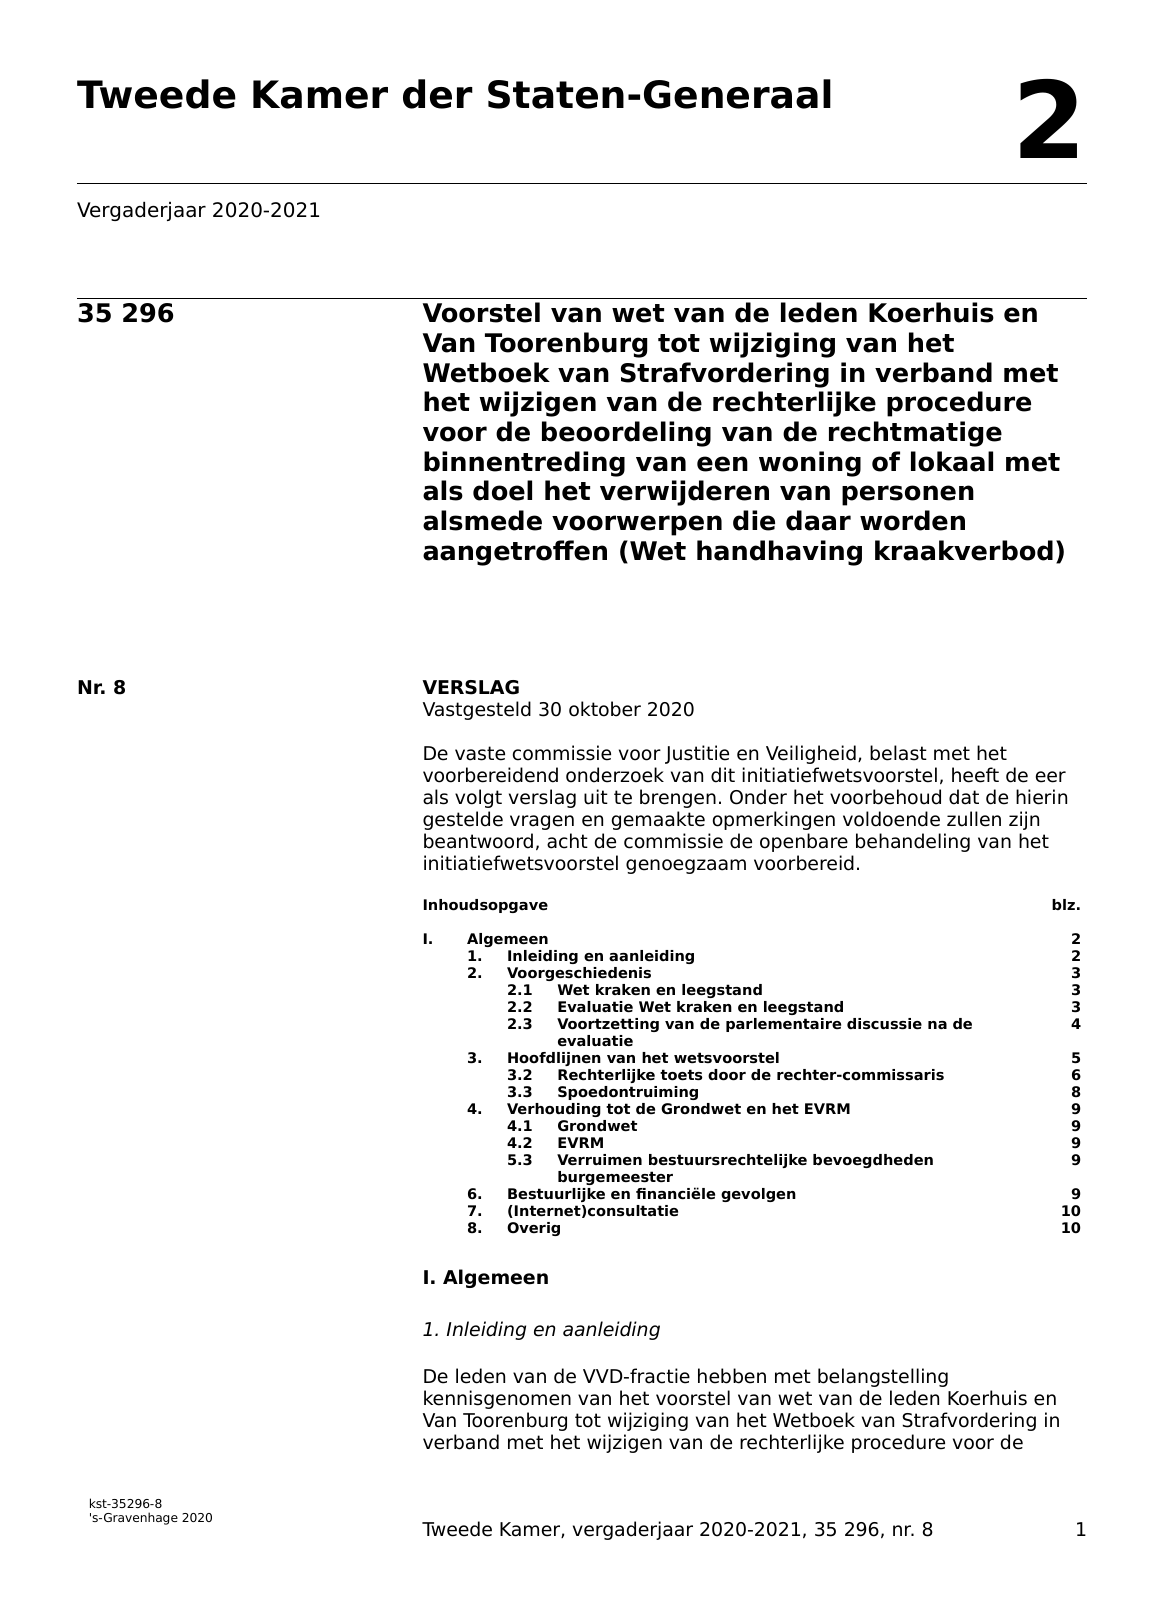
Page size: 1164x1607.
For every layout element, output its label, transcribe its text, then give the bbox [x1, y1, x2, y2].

table_cell 4. [461, 1101, 501, 1118]
text Vastgesteld 30 oktober 2020 [422, 699, 1087, 721]
text De vaste commissie voor Justitie en Veiligheid, belast met het voorbereidend onderzoek van dit initiatiefwetsvoorstel, heeft de eer als volgt verslag uit te brengen. Onder het voorbehoud dat de hierin gestelde vragen en gemaakte opmerkingen voldoende zullen zijn beantwoord, acht de commissie de openbare behandeling van het initiatiefwetsvoorstel genoegzaam voorbereid. [422, 743, 1087, 875]
table_cell 10 [1008, 1220, 1087, 1237]
table_cell Grondwet [551, 1118, 1008, 1135]
table_cell Verruimen bestuursrechtelijke bevoegdheden burgemeester [551, 1152, 1008, 1186]
table_cell 4.2 [501, 1135, 551, 1152]
table_cell Inleiding en aanleiding [501, 948, 1008, 965]
text kst-35296-8 [88, 1497, 323, 1511]
table_cell 3 [1008, 999, 1087, 1016]
table_cell [1008, 914, 1087, 931]
table_cell [461, 999, 501, 1016]
table_cell 8 [1008, 1084, 1087, 1101]
table_cell [422, 1118, 461, 1135]
table_cell 1. [461, 948, 501, 965]
table_cell Bestuurlijke en financiële gevolgen [501, 1186, 1008, 1203]
table_cell 2.3 [501, 1016, 551, 1050]
table_cell 2 [1008, 931, 1087, 948]
table_cell 9 [1008, 1101, 1087, 1118]
table_cell [461, 914, 501, 931]
table_cell 9 [1008, 1135, 1087, 1152]
table_cell [461, 1135, 501, 1152]
table_header 2 [886, 59, 1087, 183]
table_cell [422, 982, 461, 999]
table_cell 3. [461, 1050, 501, 1067]
table_cell 7. [461, 1203, 501, 1220]
table_cell 10 [1008, 1203, 1087, 1220]
table_cell [422, 965, 461, 982]
table_cell 2. [461, 965, 501, 982]
table_cell 5 [1008, 1050, 1087, 1067]
table_cell 3 [1008, 965, 1087, 982]
table_cell [422, 1101, 461, 1118]
table_cell [422, 999, 461, 1016]
table_cell [461, 1016, 501, 1050]
subtitle 35 296 Voorstel van wet van de leden Koerhuis en Van Toorenburg tot wijziging van het Wetboek van Strafvordering in verband met het wijzigen van de rechterlijke procedure voor de beoordeling van de rechtmatige binnentreding van een woning of lokaal met als doel het verwijderen van personen alsmede voorwerpen die daar worden aangetroffen (Wet handhaving kraakverbod) [77, 299, 1087, 566]
table_cell 9 [1008, 1152, 1087, 1186]
table_cell [422, 914, 461, 931]
subtitle 1. Inleiding en aanleiding [422, 1319, 1087, 1341]
table_cell Spoedontruiming [551, 1084, 1008, 1101]
table_cell [461, 1084, 501, 1101]
table_cell Voortzetting van de parlementaire discussie na de evaluatie [551, 1016, 1008, 1050]
table_cell 9 [1008, 1186, 1087, 1203]
table_cell 9 [1008, 1118, 1087, 1135]
table_cell I. [422, 931, 461, 948]
table_cell [422, 1067, 461, 1084]
table_cell Evaluatie Wet kraken en leegstand [551, 999, 1008, 1016]
table_cell [422, 1186, 461, 1203]
table_cell [422, 948, 461, 965]
table_cell [461, 1118, 501, 1135]
table_cell [422, 1084, 461, 1101]
table_cell Verhouding tot de Grondwet en het EVRM [501, 1101, 1008, 1118]
table_cell Rechterlijke toets door de rechter-commissaris [551, 1067, 1008, 1084]
table_cell (Internet)consultatie [501, 1203, 1008, 1220]
table_cell 4 [1008, 1016, 1087, 1050]
table_cell 6 [1008, 1067, 1087, 1084]
table_cell 3.3 [501, 1084, 551, 1101]
table_header Inhoudsopgave [422, 897, 1008, 914]
table_cell 3 [1008, 982, 1087, 999]
table_cell 3.2 [501, 1067, 551, 1084]
table_cell [422, 1220, 461, 1237]
table_cell [422, 1135, 461, 1152]
table_cell 5.3 [501, 1152, 551, 1186]
table_cell 2 [1008, 948, 1087, 965]
table_header blz. [1008, 897, 1087, 914]
table_cell 8. [461, 1220, 501, 1237]
text 's-Gravenhage 2020 [88, 1511, 323, 1525]
table_cell [422, 1203, 461, 1220]
table_header Tweede Kamer der Staten-Generaal [77, 59, 886, 183]
text De leden van de VVD-fractie hebben met belangstelling kennisgenomen van het voorstel van wet van de leden Koerhuis en Van Toorenburg tot wijziging van het Wetboek van Strafvordering in verband met het wijzigen van de rechterlijke procedure voor de [422, 1366, 1087, 1453]
table_cell Hoofdlijnen van het wetsvoorstel [501, 1050, 1008, 1067]
table_cell [422, 1152, 461, 1186]
table_cell [461, 1152, 501, 1186]
table_cell [422, 1050, 461, 1067]
table_cell EVRM [551, 1135, 1008, 1152]
table_cell 2.2 [501, 999, 551, 1016]
table_cell Overig [501, 1220, 1008, 1237]
table_cell 2.1 [501, 982, 551, 999]
table_cell 4.1 [501, 1118, 551, 1135]
subtitle I. Algemeen [422, 1267, 1087, 1289]
table_cell Algemeen [461, 931, 1008, 948]
table_cell [461, 1067, 501, 1084]
table_cell [422, 1016, 461, 1050]
table_cell [501, 914, 551, 931]
subtitle Nr. 8 VERSLAG [77, 677, 1087, 699]
table_cell [551, 914, 1008, 931]
table_cell 6. [461, 1186, 501, 1203]
table_cell Wet kraken en leegstand [551, 982, 1008, 999]
table_cell [461, 982, 501, 999]
table_cell Vergaderjaar 2020-2021 [77, 184, 1087, 298]
table_cell Voorgeschiedenis [501, 965, 1008, 982]
